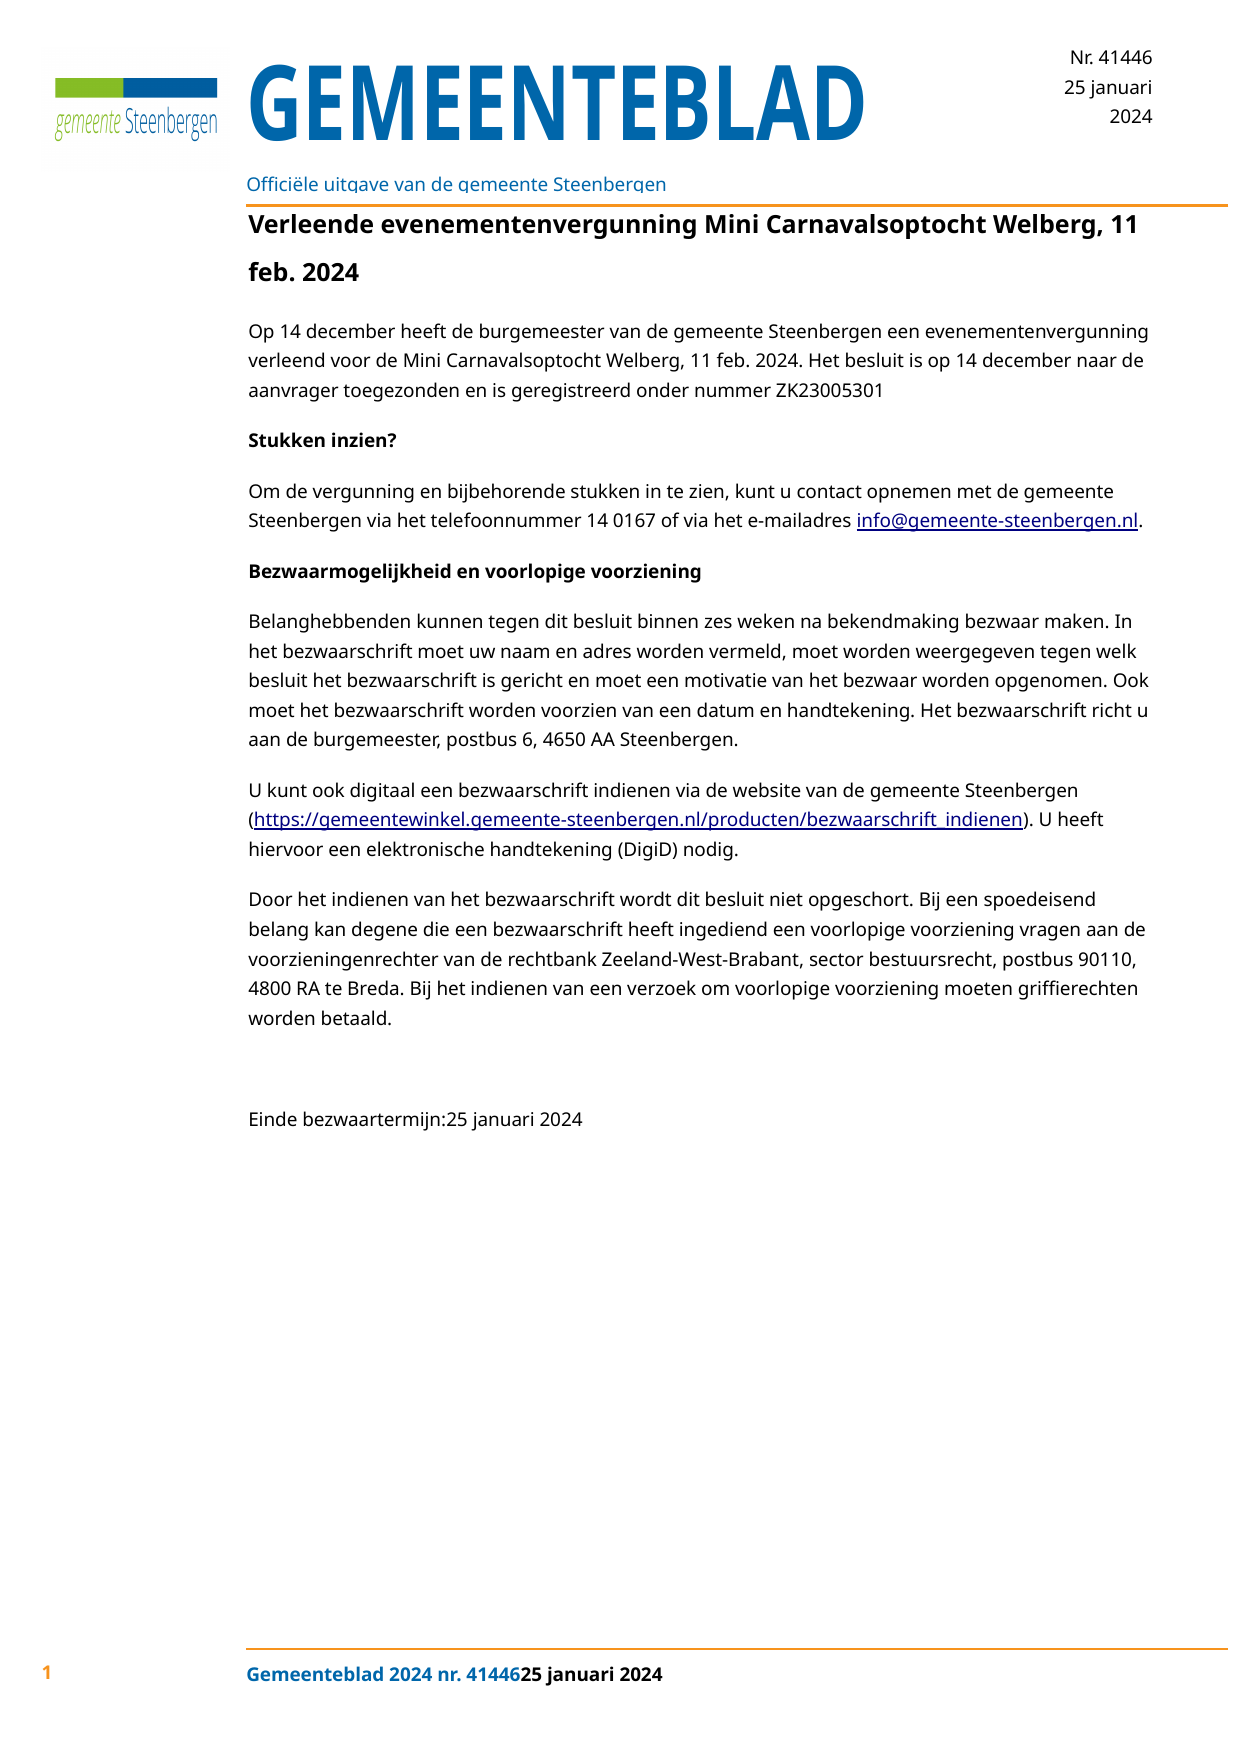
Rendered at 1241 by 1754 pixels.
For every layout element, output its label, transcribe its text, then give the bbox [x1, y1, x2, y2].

text Om de vergunning en bijbehorende stukken in te zien, kunt u contact opnemen met de gemeente Steenbergen via het telefoonnummer 14 0167 of via het e-mailadres info@gemeente-steenbergen.nl. [248, 478, 1152, 533]
text Stukken inzien? [248, 427, 1152, 453]
text Op 14 december heeft de burgemeester van de gemeente Steenbergen een evenementenvergunning verleend voor de Mini Carnavalsoptocht Welberg, 11 feb. 2024. Het besluit is op 14 december naar de aanvrager toegezonden en is geregistreerd onder nummer ZK23005301 [248, 318, 1152, 403]
text Door het indienen van het bezwaarschrift wordt dit besluit niet opgeschort. Bij een spoedeisend belang kan degene die een bezwaarschrift heeft ingediend een voorlopige voorziening vragen aan de voorzieningenrechter van de rechtbank Zeeland-West-Brabant, sector bestuursrecht, postbus 90110, 4800 RA te Breda. Bij het indienen van een verzoek om voorlopige voorziening moeten griffierechten worden betaald. [248, 887, 1152, 1031]
text Belanghebbenden kunnen tegen dit besluit binnen zes weken na bekendmaking bezwaar maken. In het bezwaarschrift moet uw naam en adres worden vermeld, moet worden weergegeven tegen welk besluit het bezwaarschrift is gericht en moet een motivatie van het bezwaar worden opgenomen. Ook moet het bezwaarschrift worden voorzien van een datum en handtekening. Het bezwaarschrift richt u aan de burgemeester, postbus 6, 4650 AA Steenbergen. [248, 608, 1152, 752]
picture [41, 47, 231, 172]
text Einde bezwaartermijn:25 januari 2024 [248, 1106, 1152, 1132]
text ­ [248, 1055, 1152, 1081]
text U kunt ook digitaal een bezwaarschrift indienen via de website van de gemeente Steenbergen (https://gemeentewinkel.gemeente-steenbergen.nl/producten/bezwaarschrift_indienen). U heeft hiervoor een elektronische handtekening (DigiD) nodig. [248, 777, 1152, 862]
text Bezwaarmogelijkheid en voorlopige voorziening [248, 558, 1152, 584]
text Verleende evenementenvergunning Mini Carnavalsoptocht Welberg, 11 feb. 2024 [248, 207, 1152, 288]
